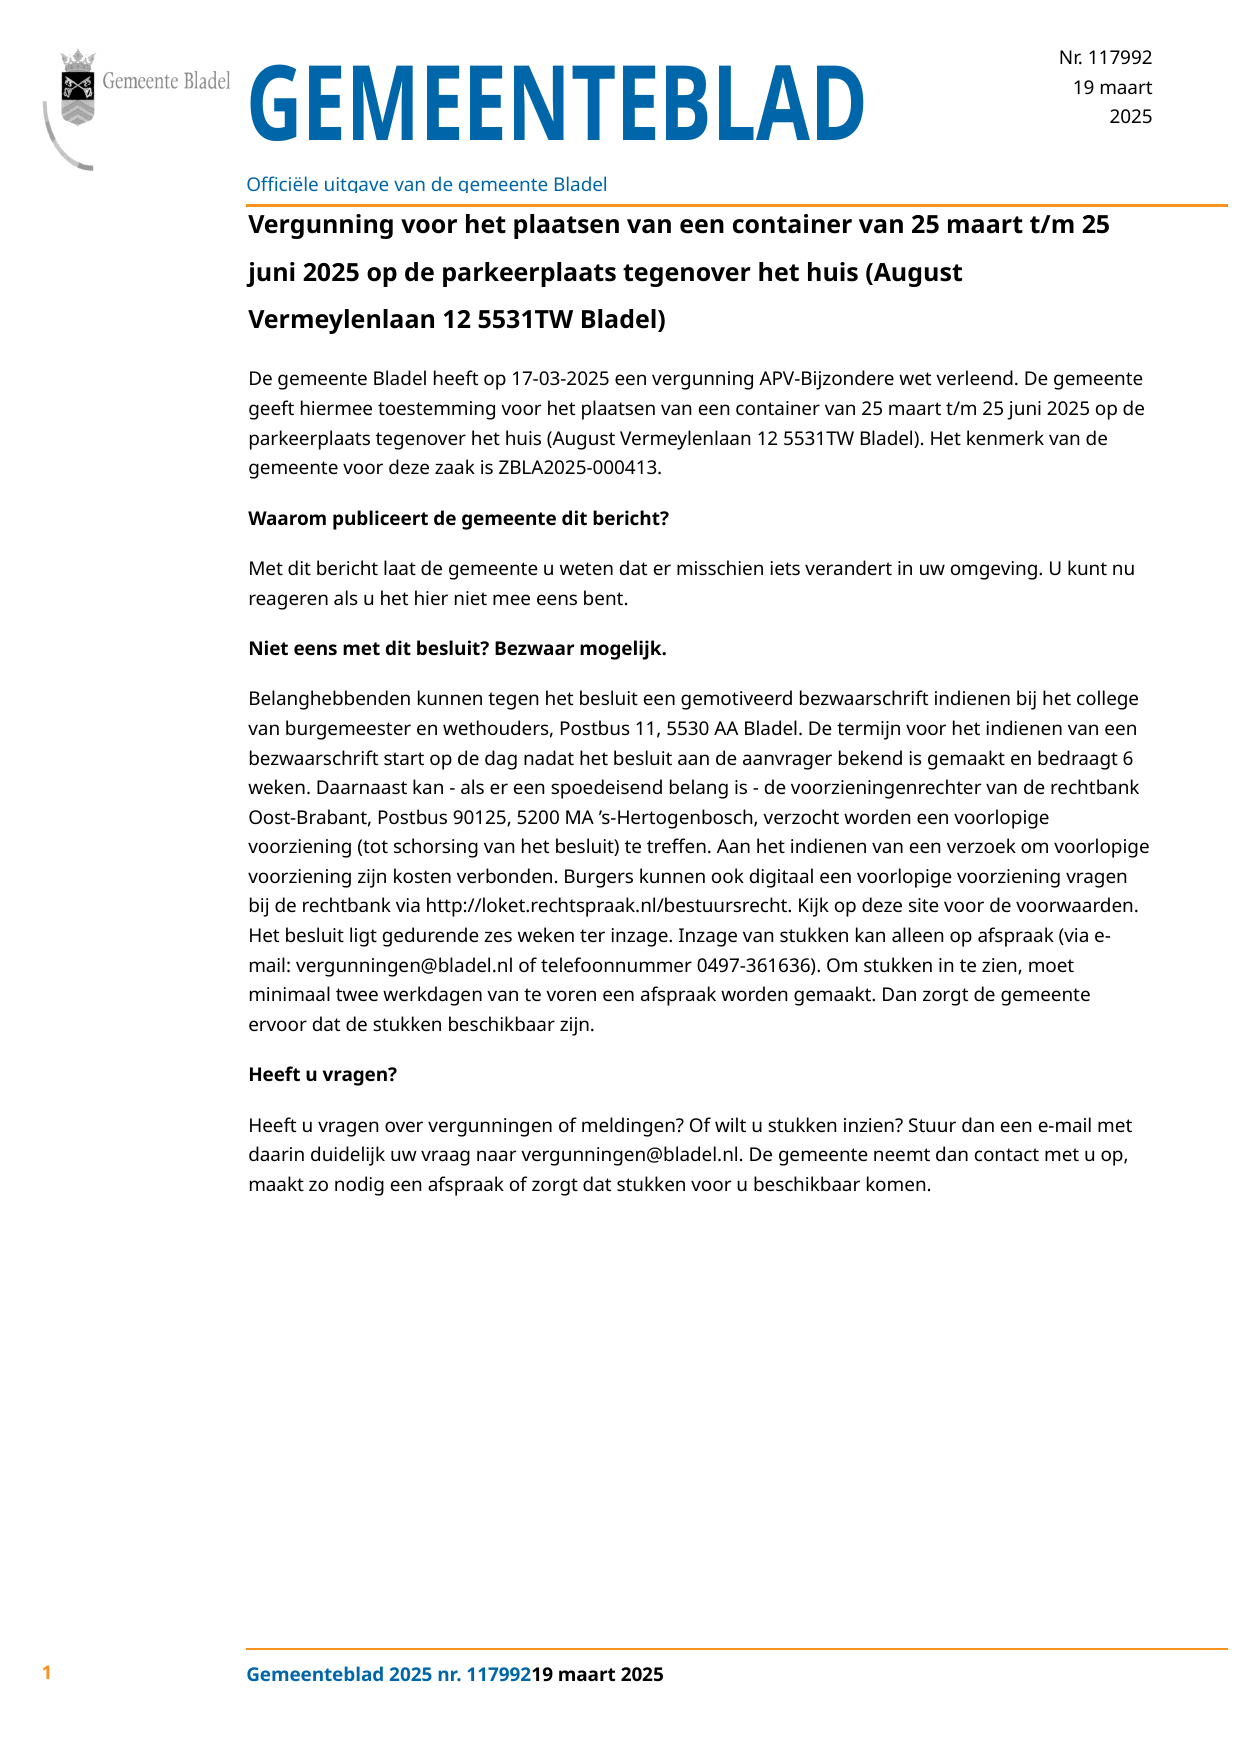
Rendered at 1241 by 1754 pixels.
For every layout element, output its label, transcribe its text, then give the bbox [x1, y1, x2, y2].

text Waarom publiceert de gemeente dit bericht? [248, 505, 1152, 530]
text Niet eens met dit besluit? Bezwaar mogelijk. [248, 635, 1152, 661]
text Heeft u vragen over vergunningen of meldingen? Of wilt u stukken inzien? Stuur dan een e-mail met daarin duidelijk uw vraag naar vergunningen@bladel.nl. De gemeente neemt dan contact met u op, maakt zo nodig een afspraak of zorgt dat stukken voor u beschikbaar komen. [248, 1112, 1152, 1197]
text Vergunning voor het plaatsen van een container van 25 maart t/m 25 juni 2025 op de parkeerplaats tegenover het huis (August Vermeylenlaan 12 5531TW Bladel) [248, 207, 1152, 336]
text Belanghebbenden kunnen tegen het besluit een gemotiveerd bezwaarschrift indienen bij het college van burgemeester en wethouders, Postbus 11, 5530 AA Bladel. De termijn voor het indienen van een bezwaarschrift start op de dag nadat het besluit aan de aanvrager bekend is gemaakt en bedraagt 6 weken. Daarnaast kan - als er een spoedeisend belang is - de voorzieningenrechter van de rechtbank Oost-Brabant, Postbus 90125, 5200 MA ’s-Hertogenbosch, verzocht worden een voorlopige voorziening (tot schorsing van het besluit) te treffen. Aan het indienen van een verzoek om voorlopige voorziening zijn kosten verbonden. Burgers kunnen ook digitaal een voorlopige voorziening vragen bij de rechtbank via http://loket.rechtspraak.nl/bestuursrecht. Kijk op deze site voor de voorwaarden. Het besluit ligt gedurende zes weken ter inzage. Inzage van stukken kan alleen op afspraak (via e-mail: vergunningen@bladel.nl of telefoonnummer 0497-361636). Om stukken in te zien, moet minimaal twee werkdagen van te voren een afspraak worden gemaakt. Dan zorgt de gemeente ervoor dat de stukken beschikbaar zijn. [248, 686, 1152, 1037]
text Heeft u vragen? [248, 1061, 1152, 1087]
text Met dit bericht laat de gemeente u weten dat er misschien iets verandert in uw omgeving. U kunt nu reageren als u het hier niet mee eens bent. [248, 555, 1152, 610]
picture [41, 47, 231, 172]
text De gemeente Bladel heeft op 17-03-2025 een vergunning APV-Bijzondere wet verleend. De gemeente geeft hiermee toestemming voor het plaatsen van een container van 25 maart t/m 25 juni 2025 op de parkeerplaats tegenover het huis (August Vermeylenlaan 12 5531TW Bladel). Het kenmerk van de gemeente voor deze zaak is ZBLA2025-000413. [248, 366, 1152, 480]
